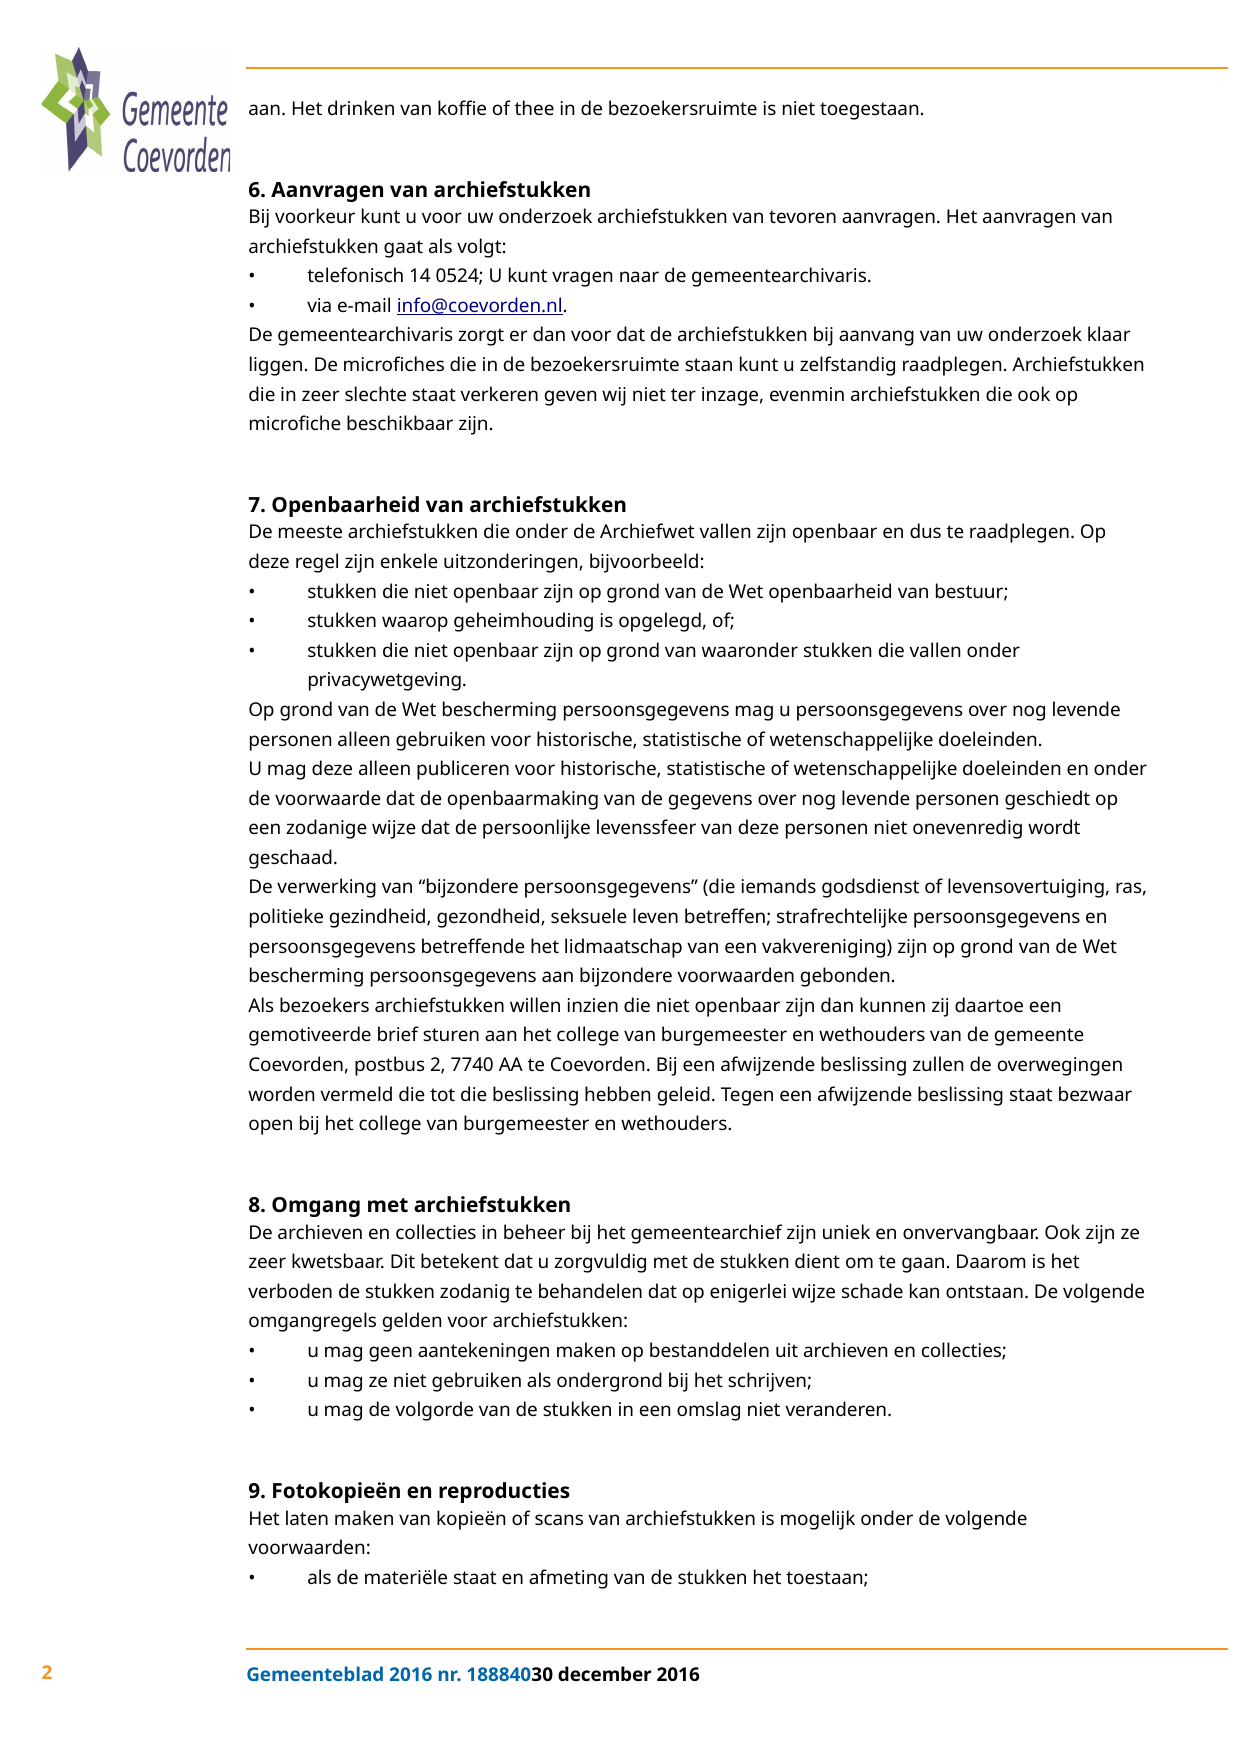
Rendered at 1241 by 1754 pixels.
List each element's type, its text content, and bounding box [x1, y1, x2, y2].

list via e-mail info@coevorden.nl. [248, 292, 1152, 318]
text 8. Omgang met archiefstukken [248, 1190, 1152, 1219]
list u mag de volgorde van de stukken in een omslag niet veranderen. [248, 1396, 1152, 1422]
text De meeste archiefstukken die onder de Archiefwet vallen zijn openbaar en dus te raadplegen. Op deze regel zijn enkele uitzonderingen, bijvoorbeeld: [248, 519, 1152, 574]
list u mag ze niet gebruiken als ondergrond bij het schrijven; [248, 1367, 1152, 1392]
text 9. Fotokopieën en reproducties [248, 1476, 1152, 1505]
text De archieven en collecties in beheer bij het gemeentearchief zijn uniek en onvervangbaar. Ook zijn ze zeer kwetsbaar. Dit betekent dat u zorgvuldig met de stukken dient om te gaan. Daarom is het verboden de stukken zodanig te behandelen dat op enigerlei wijze schade kan ontstaan. De volgende omgangregels gelden voor archiefstukken: [248, 1219, 1152, 1333]
text De verwerking van “bijzondere persoonsgegevens” (die iemands godsdienst of levensovertuiging, ras, politieke gezindheid, gezondheid, seksuele leven betreffen; strafrechtelijke persoonsgegevens en persoonsgegevens betreffende het lidmaatschap van een vakvereniging) zijn op grond van de Wet bescherming persoonsgegevens aan bijzondere voorwaarden gebonden. [248, 874, 1152, 988]
text 6. Aanvragen van archiefstukken [248, 175, 1152, 203]
list stukken die niet openbaar zijn op grond van waaronder stukken die vallen onder privacywetgeving. [248, 637, 1152, 692]
text Op grond van de Wet bescherming persoonsgegevens mag u persoonsgegevens over nog levende personen alleen gebruiken voor historische, statistische of wetenschappelijke doeleinden. [248, 696, 1152, 752]
text 7. Openbaarheid van archiefstukken [248, 490, 1152, 519]
list stukken waarop geheimhouding is opgelegd, of; [248, 607, 1152, 633]
text Het laten maken van kopieën of scans van archiefstukken is mogelijk onder de volgende voorwaarden: [248, 1505, 1152, 1560]
list als de materiële staat en afmeting van de stukken het toestaan; [248, 1564, 1152, 1590]
list telefonisch 14 0524; U kunt vragen naar de gemeentearchivaris. [248, 262, 1152, 288]
text U mag deze alleen publiceren voor historische, statistische of wetenschappelijke doeleinden en onder de voorwaarde dat de openbaarmaking van de gegevens over nog levende personen geschiedt op een zodanige wijze dat de persoonlijke levenssfeer van deze personen niet onevenredig wordt geschaad. [248, 755, 1152, 870]
list stukken die niet openbaar zijn op grond van de Wet openbaarheid van bestuur; [248, 578, 1152, 604]
text aan. Het drinken van koffie of thee in de bezoekersruimte is niet toegestaan. [248, 95, 1152, 121]
text Bij voorkeur kunt u voor uw onderzoek archiefstukken van tevoren aanvragen. Het aanvragen van archiefstukken gaat als volgt: [248, 203, 1152, 258]
text Als bezoekers archiefstukken willen inzien die niet openbaar zijn dan kunnen zij daartoe een gemotiveerde brief sturen aan het college van burgemeester en wethouders van de gemeente Coevorden, postbus 2, 7740 AA te Coevorden. Bij een afwijzende beslissing zullen de overwegingen worden vermeld die tot die beslissing hebben geleid. Tegen een afwijzende beslissing staat bezwaar open bij het college van burgemeester en wethouders. [248, 992, 1152, 1136]
text De gemeentearchivaris zorgt er dan voor dat de archiefstukken bij aanvang van uw onderzoek klaar liggen. De microfiches die in de bezoekersruimte staan kunt u zelfstandig raadplegen. Archiefstukken die in zeer slechte staat verkeren geven wij niet ter inzage, evenmin archiefstukken die ook op microfiche beschikbaar zijn. [248, 322, 1152, 436]
picture [41, 47, 231, 172]
list u mag geen aantekeningen maken op bestanddelen uit archieven en collecties; [248, 1337, 1152, 1363]
